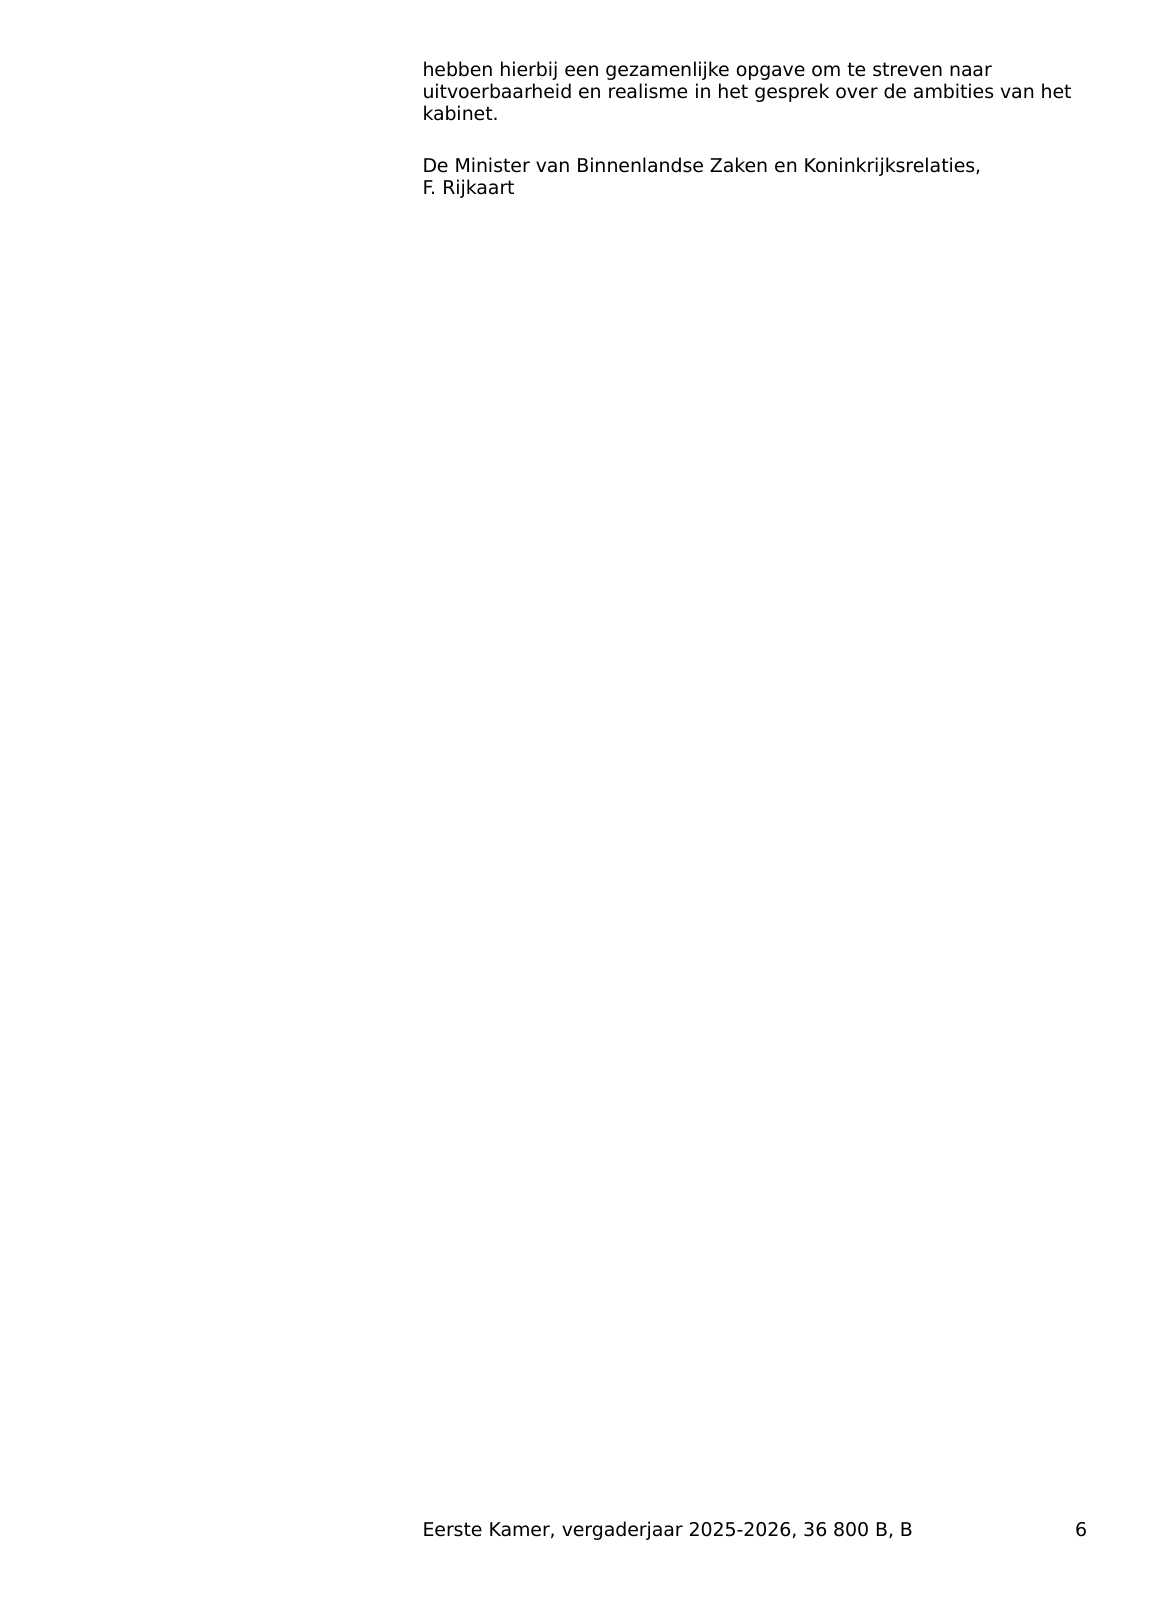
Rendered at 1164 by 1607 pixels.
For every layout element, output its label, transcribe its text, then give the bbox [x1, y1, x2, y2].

text De Minister van Binnenlandse Zaken en Koninkrijksrelaties, F. Rijkaart [422, 155, 1087, 199]
text hebben hierbij een gezamenlijke opgave om te streven naar uitvoerbaarheid en realisme in het gesprek over de ambities van het kabinet. [422, 59, 1087, 125]
